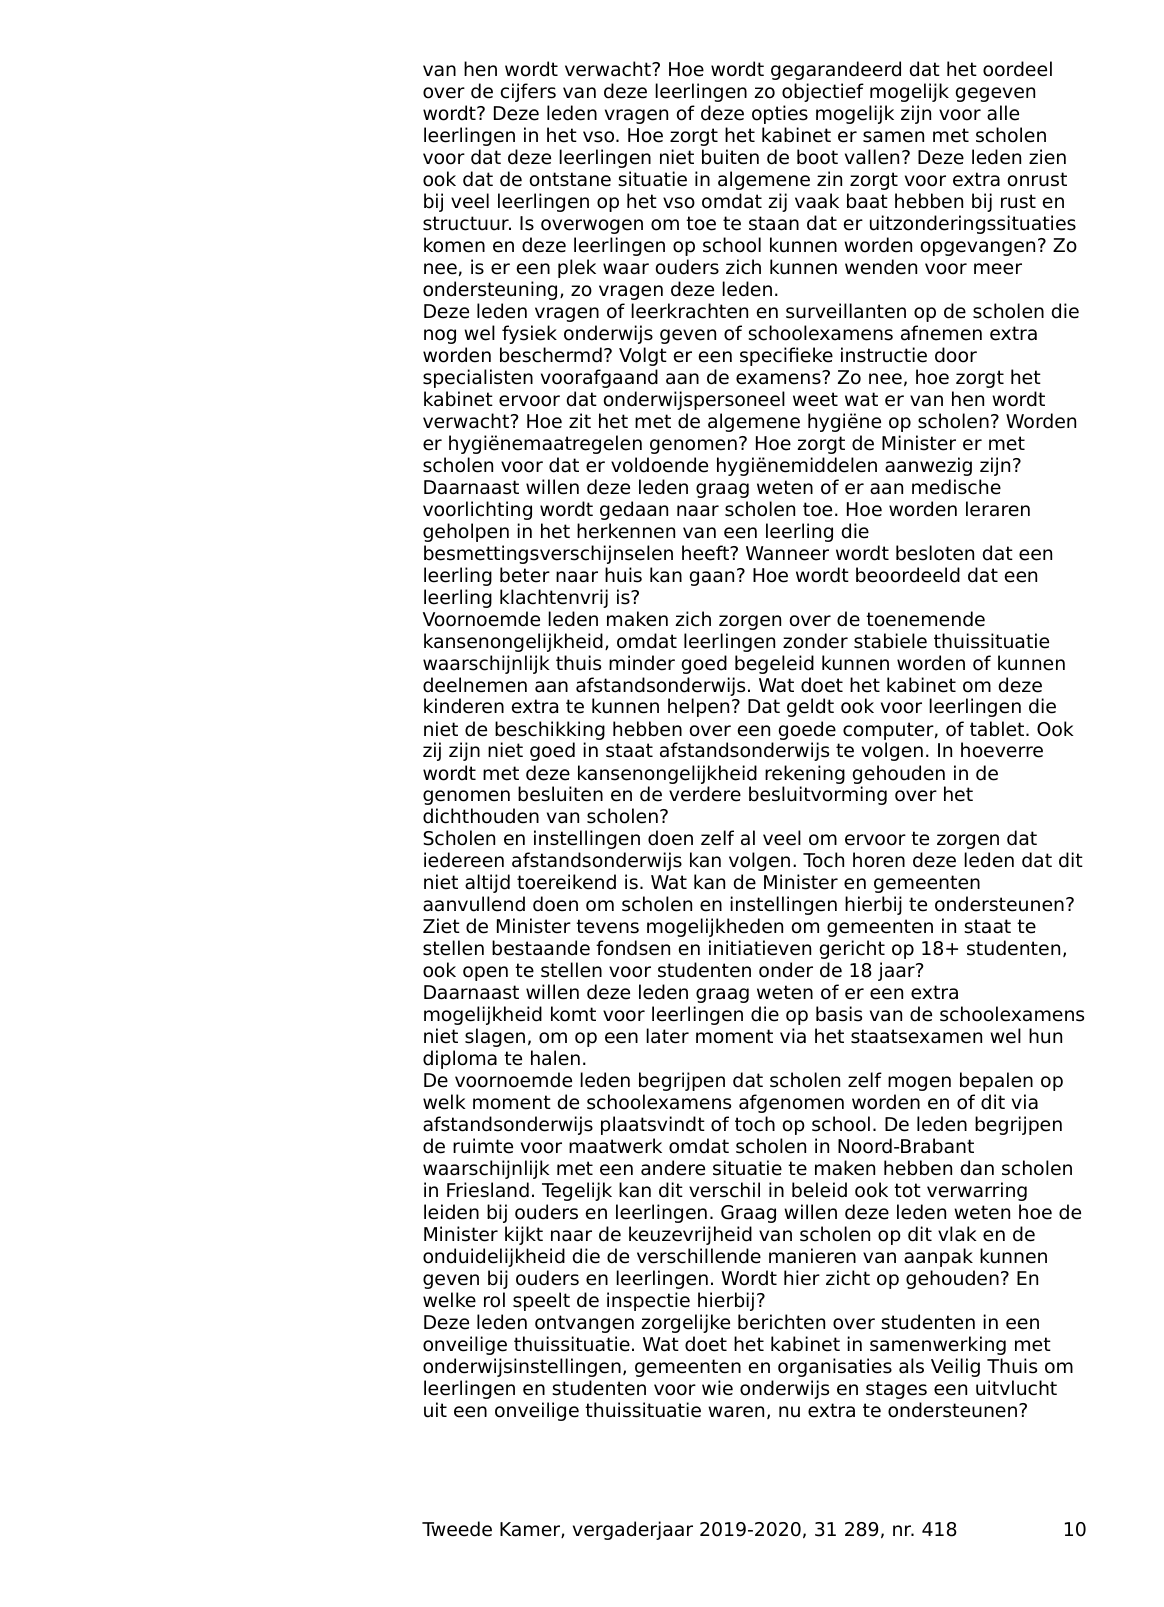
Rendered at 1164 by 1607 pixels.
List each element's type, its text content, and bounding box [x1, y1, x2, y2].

text De voornoemde leden begrijpen dat scholen zelf mogen bepalen op welk moment de schoolexamens afgenomen worden en of dit via afstandsonderwijs plaatsvindt of toch op school. De leden begrijpen de ruimte voor maatwerk omdat scholen in Noord-Brabant waarschijnlijk met een andere situatie te maken hebben dan scholen in Friesland. Tegelijk kan dit verschil in beleid ook tot verwarring leiden bij ouders en leerlingen. Graag willen deze leden weten hoe de Minister kijkt naar de keuzevrijheid van scholen op dit vlak en de onduidelijkheid die de verschillende manieren van aanpak kunnen geven bij ouders en leerlingen. Wordt hier zicht op gehouden? En welke rol speelt de inspectie hierbij? [422, 1070, 1087, 1312]
text Voornoemde leden maken zich zorgen over de toenemende kansenongelijkheid, omdat leerlingen zonder stabiele thuissituatie waarschijnlijk thuis minder goed begeleid kunnen worden of kunnen deelnemen aan afstandsonderwijs. Wat doet het kabinet om deze kinderen extra te kunnen helpen? Dat geldt ook voor leerlingen die niet de beschikking hebben over een goede computer, of tablet. Ook zij zijn niet goed in staat afstandsonderwijs te volgen. In hoeverre wordt met deze kansenongelijkheid rekening gehouden in de genomen besluiten en de verdere besluitvorming over het dichthouden van scholen? [422, 608, 1087, 828]
text Scholen en instellingen doen zelf al veel om ervoor te zorgen dat iedereen afstandsonderwijs kan volgen. Toch horen deze leden dat dit niet altijd toereikend is. Wat kan de Minister en gemeenten aanvullend doen om scholen en instellingen hierbij te ondersteunen? Ziet de Minister tevens mogelijkheden om gemeenten in staat te stellen bestaande fondsen en initiatieven gericht op 18+ studenten, ook open te stellen voor studenten onder de 18 jaar? [422, 828, 1087, 982]
text Daarnaast willen deze leden graag weten of er een extra mogelijkheid komt voor leerlingen die op basis van de schoolexamens niet slagen, om op een later moment via het staatsexamen wel hun diploma te halen. [422, 982, 1087, 1070]
text Deze leden ontvangen zorgelijke berichten over studenten in een onveilige thuissituatie. Wat doet het kabinet in samenwerking met onderwijsinstellingen, gemeenten en organisaties als Veilig Thuis om leerlingen en studenten voor wie onderwijs en stages een uitvlucht uit een onveilige thuissituatie waren, nu extra te ondersteunen? [422, 1312, 1087, 1422]
text van hen wordt verwacht? Hoe wordt gegarandeerd dat het oordeel over de cijfers van deze leerlingen zo objectief mogelijk gegeven wordt? Deze leden vragen of deze opties mogelijk zijn voor alle leerlingen in het vso. Hoe zorgt het kabinet er samen met scholen voor dat deze leerlingen niet buiten de boot vallen? Deze leden zien ook dat de ontstane situatie in algemene zin zorgt voor extra onrust bij veel leerlingen op het vso omdat zij vaak baat hebben bij rust en structuur. Is overwogen om toe te staan dat er uitzonderingssituaties komen en deze leerlingen op school kunnen worden opgevangen? Zo nee, is er een plek waar ouders zich kunnen wenden voor meer ondersteuning, zo vragen deze leden. [422, 59, 1087, 301]
text Deze leden vragen of leerkrachten en surveillanten op de scholen die nog wel fysiek onderwijs geven of schoolexamens afnemen extra worden beschermd? Volgt er een specifieke instructie door specialisten voorafgaand aan de examens? Zo nee, hoe zorgt het kabinet ervoor dat onderwijspersoneel weet wat er van hen wordt verwacht? Hoe zit het met de algemene hygiëne op scholen? Worden er hygiënemaatregelen genomen? Hoe zorgt de Minister er met scholen voor dat er voldoende hygiënemiddelen aanwezig zijn? Daarnaast willen deze leden graag weten of er aan medische voorlichting wordt gedaan naar scholen toe. Hoe worden leraren geholpen in het herkennen van een leerling die besmettingsverschijnselen heeft? Wanneer wordt besloten dat een leerling beter naar huis kan gaan? Hoe wordt beoordeeld dat een leerling klachtenvrij is? [422, 301, 1087, 608]
